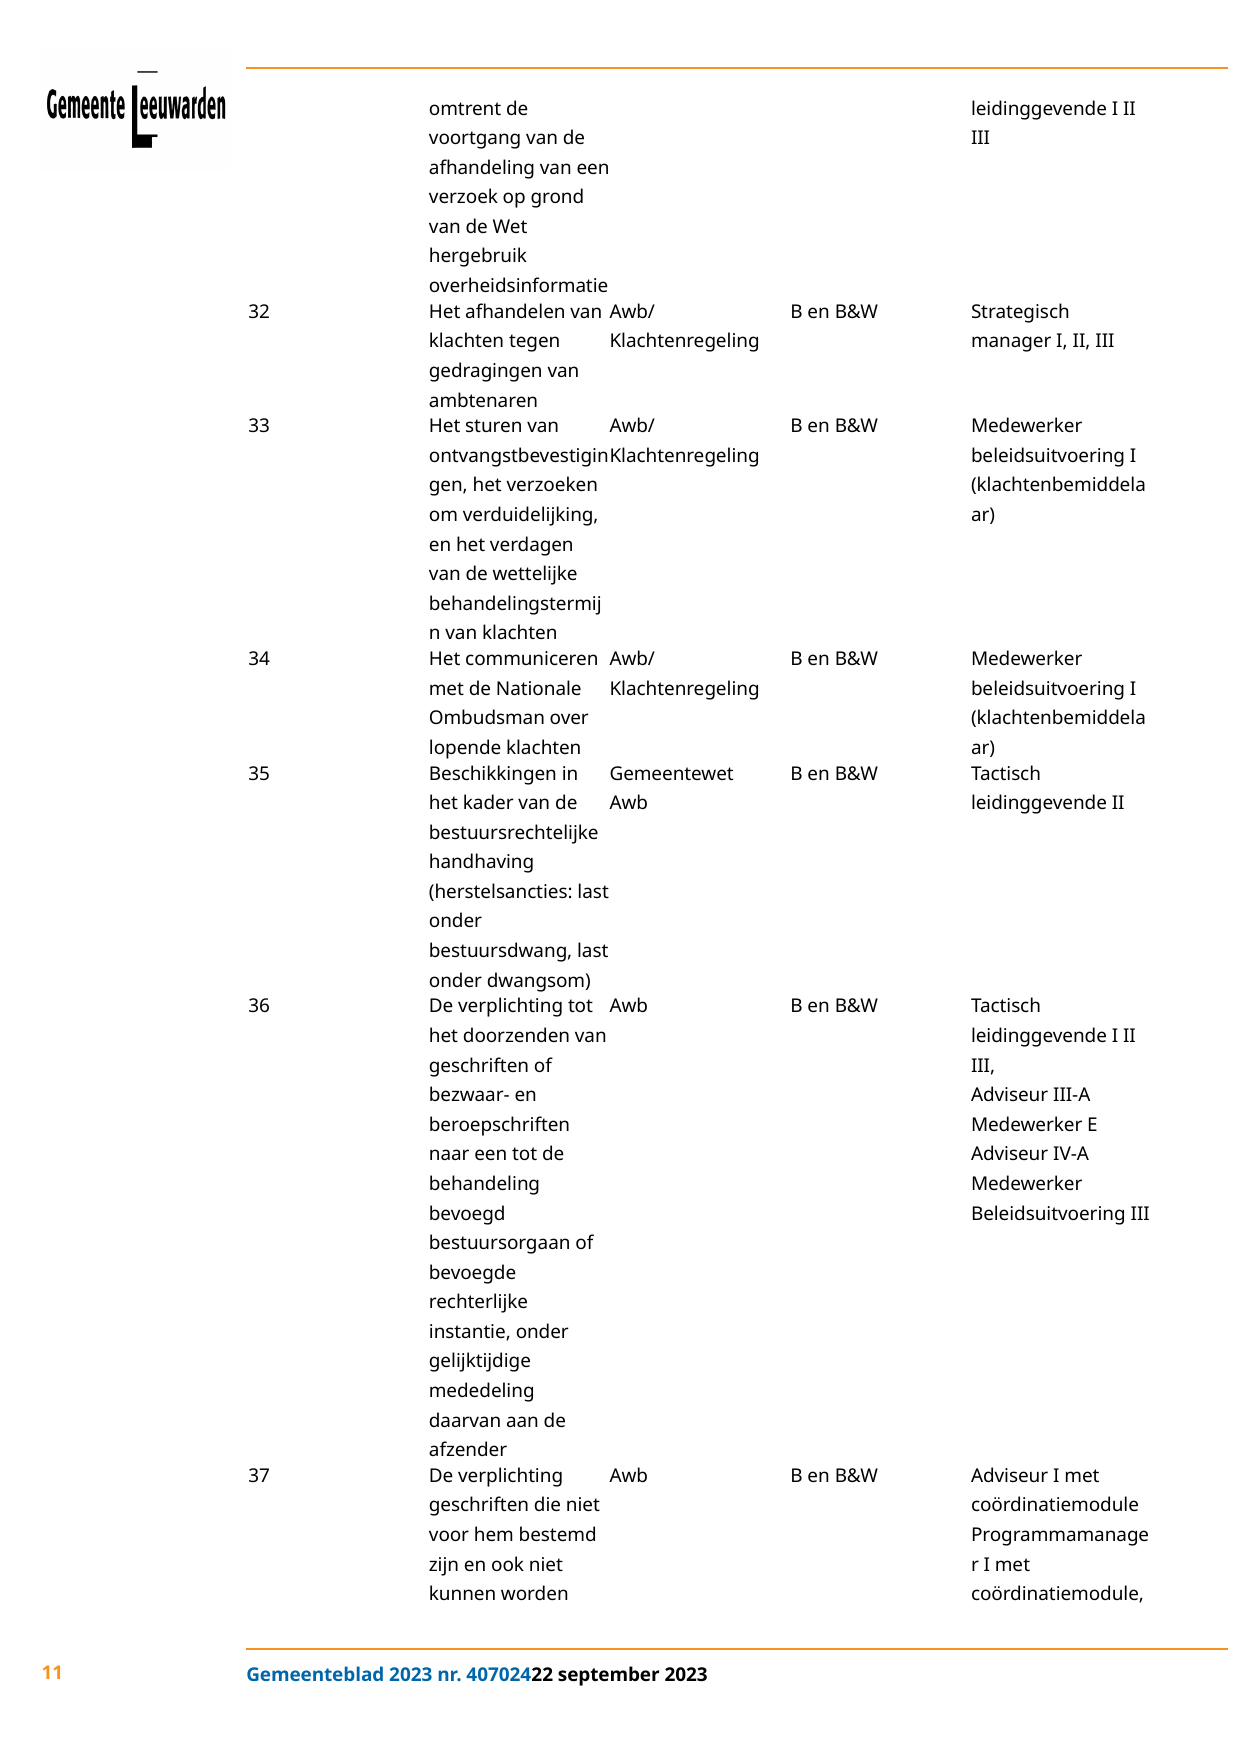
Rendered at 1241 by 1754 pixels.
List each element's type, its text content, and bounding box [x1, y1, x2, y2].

table_cell Adviseur I met coördinatiemodule Programmamanager I met coördinatiemodule, [971, 1462, 1152, 1606]
table_cell 33 [248, 413, 429, 645]
table_cell B en B&W [790, 298, 971, 412]
table_cell Het afhandelen van klachten tegen gedragingen van ambtenaren [429, 298, 609, 412]
table_cell B en B&W [790, 1462, 971, 1606]
table_cell 32 [248, 298, 429, 412]
table_cell 36 [248, 993, 429, 1462]
table_cell omtrent de voortgang van de afhandeling van een verzoek op grond van de Wet hergebruik overheidsinformatie [429, 95, 609, 298]
table_cell 35 [248, 760, 429, 993]
table_cell B en B&W [790, 645, 971, 760]
table_cell 37 [248, 1462, 429, 1606]
table_cell Het sturen van ontvangstbevestigingen, het verzoeken om verduidelijking, en het verdagen van de wettelijke behandelingstermijn van klachten [429, 413, 609, 645]
table_cell B en B&W [790, 993, 971, 1462]
table_cell Medewerker beleidsuitvoering I (klachtenbemiddelaar) [971, 413, 1152, 645]
table_cell [609, 95, 790, 298]
table_cell [248, 95, 429, 298]
table_cell Het communiceren met de Nationale Ombudsman over lopende klachten [429, 645, 609, 760]
table_cell Tactisch leidinggevende I II III, Adviseur III-A Medewerker E Adviseur IV-A Medewerker Beleidsuitvoering III [971, 993, 1152, 1462]
table_cell Medewerker beleidsuitvoering I (klachtenbemiddelaar) [971, 645, 1152, 760]
table_cell 34 [248, 645, 429, 760]
table_cell Awb/Klachtenregeling [609, 298, 790, 412]
table_cell De verplichting tot het doorzenden van geschriften of bezwaar- en beroepschriften naar een tot de behandeling bevoegd bestuursorgaan of bevoegde rechterlijke instantie, onder gelijktijdige mededeling daarvan aan de afzender [429, 993, 609, 1462]
table_cell De verplichting geschriften die niet voor hem bestemd zijn en ook niet kunnen worden [429, 1462, 609, 1606]
table_cell [790, 95, 971, 298]
table_cell Awb/Klachtenregeling [609, 413, 790, 645]
table_cell B en B&W [790, 760, 971, 993]
table_cell Tactisch leidinggevende II [971, 760, 1152, 993]
table_cell Gemeentewet Awb [609, 760, 790, 993]
table_cell Awb/Klachtenregeling [609, 645, 790, 760]
table_cell Beschikkingen in het kader van de bestuursrechtelijke handhaving (herstelsancties: last onder bestuursdwang, last onder dwangsom) [429, 760, 609, 993]
table_cell Strategisch manager I, II, III [971, 298, 1152, 412]
table_cell Awb [609, 1462, 790, 1606]
picture [41, 47, 231, 172]
table_cell leidinggevende I II III [971, 95, 1152, 298]
table_cell Awb [609, 993, 790, 1462]
table_cell B en B&W [790, 413, 971, 645]
